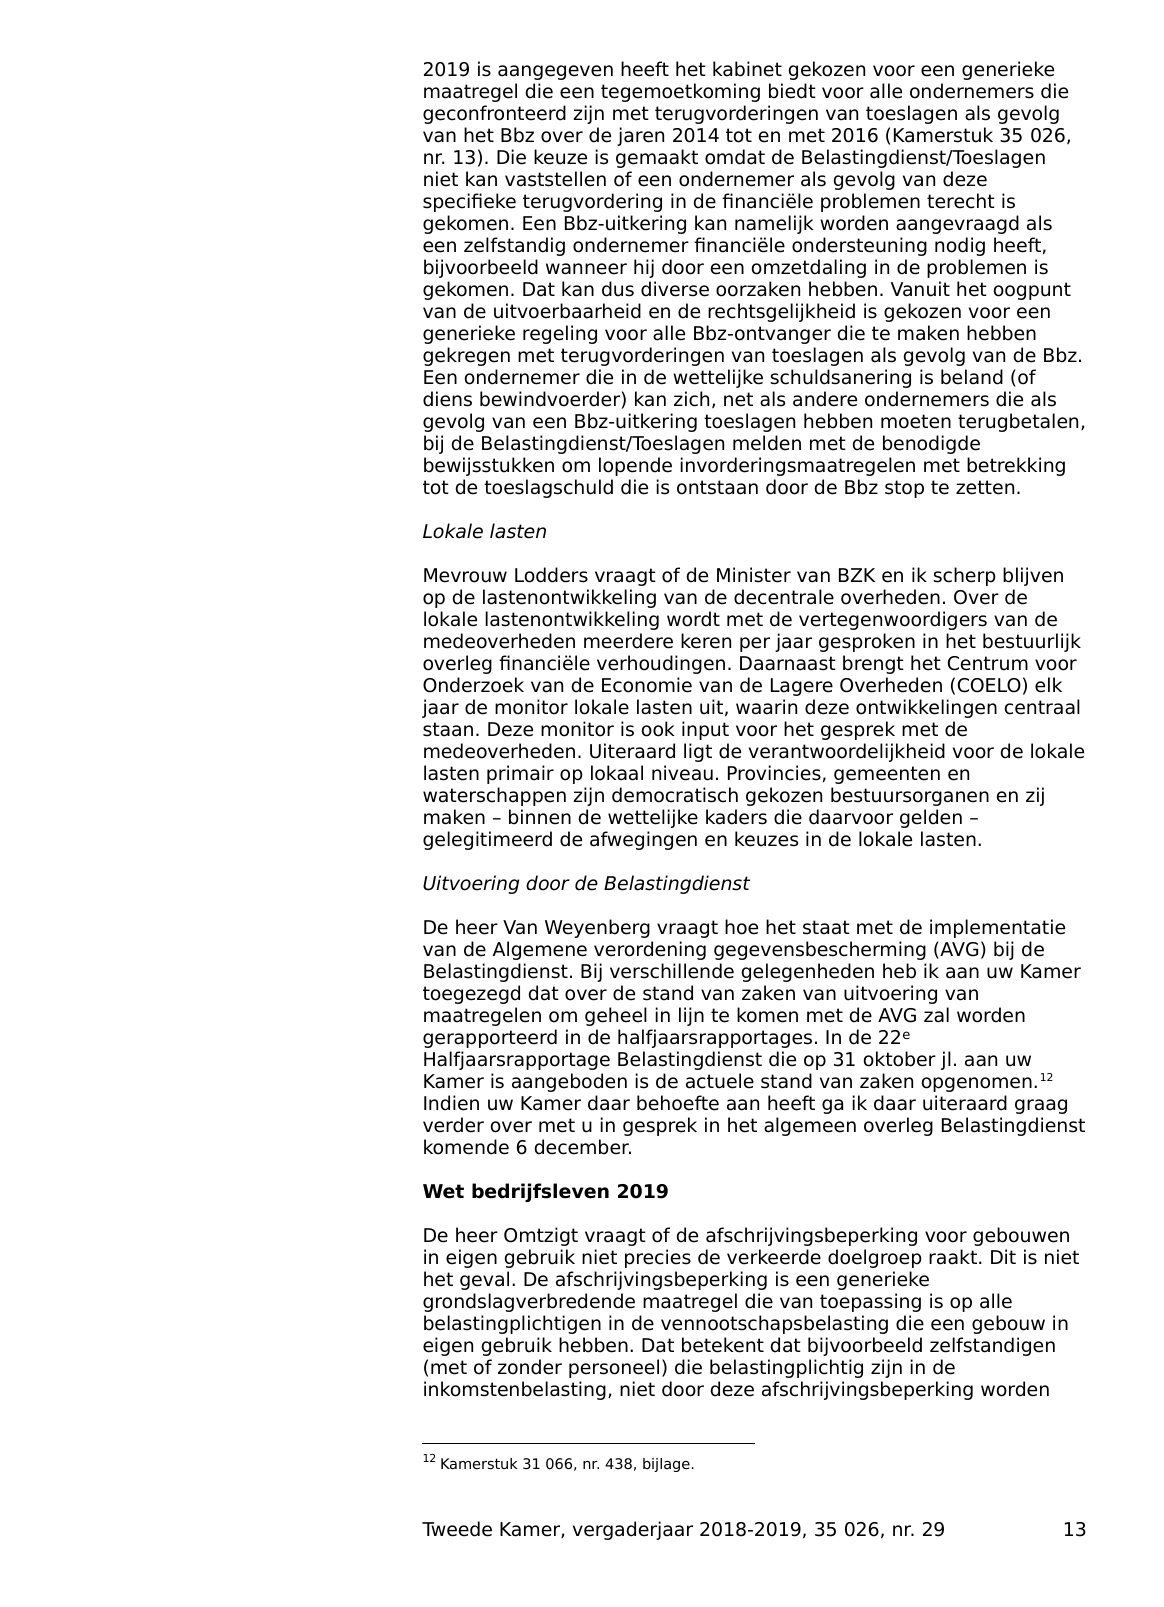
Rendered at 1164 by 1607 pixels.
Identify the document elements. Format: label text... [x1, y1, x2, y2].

text Mevrouw Lodders vraagt of de Minister van BZK en ik scherp blijven op de lastenontwikkeling van de decentrale overheden. Over de lokale lastenontwikkeling wordt met de vertegenwoordigers van de medeoverheden meerdere keren per jaar gesproken in het bestuurlijk overleg financiële verhoudingen. Daarnaast brengt het Centrum voor Onderzoek van de Economie van de Lagere Overheden (COELO) elk jaar de monitor lokale lasten uit, waarin deze ontwikkelingen centraal staan. Deze monitor is ook input voor het gesprek met de medeoverheden. Uiteraard ligt de verantwoordelijkheid voor de lokale lasten primair op lokaal niveau. Provincies, gemeenten en waterschappen zijn democratisch gekozen bestuursorganen en zij maken – binnen de wettelijke kaders die daarvoor gelden – gelegitimeerd de afwegingen en keuzes in de lokale lasten. [422, 565, 1087, 851]
subtitle Wet bedrijfsleven 2019 [422, 1181, 1087, 1203]
subtitle Uitvoering door de Belastingdienst [422, 873, 1087, 895]
subtitle Lokale lasten [422, 521, 1087, 543]
text Kamerstuk 31 066, nr. 438, bijlage. [422, 1452, 1087, 1474]
text De heer Omtzigt vraagt of de afschrijvingsbeperking voor gebouwen in eigen gebruik niet precies de verkeerde doelgroep raakt. Dit is niet het geval. De afschrijvingsbeperking is een generieke grondslagverbredende maatregel die van toepassing is op alle belastingplichtigen in de vennootschapsbelasting die een gebouw in eigen gebruik hebben. Dat betekent dat bijvoorbeeld zelfstandigen (met of zonder personeel) die belastingplichtig zijn in de inkomstenbelasting, niet door deze afschrijvingsbeperking worden [422, 1225, 1087, 1401]
text 2019 is aangegeven heeft het kabinet gekozen voor een generieke maatregel die een tegemoetkoming biedt voor alle ondernemers die geconfronteerd zijn met terugvorderingen van toeslagen als gevolg van het Bbz over de jaren 2014 tot en met 2016 (Kamerstuk 35 026, nr. 13). Die keuze is gemaakt omdat de Belastingdienst/Toeslagen niet kan vaststellen of een ondernemer als gevolg van deze specifieke terugvordering in de financiële problemen terecht is gekomen. Een Bbz-uitkering kan namelijk worden aangevraagd als een zelfstandig ondernemer financiële ondersteuning nodig heeft, bijvoorbeeld wanneer hij door een omzetdaling in de problemen is gekomen. Dat kan dus diverse oorzaken hebben. Vanuit het oogpunt van de uitvoerbaarheid en de rechtsgelijkheid is gekozen voor een generieke regeling voor alle Bbz-ontvanger die te maken hebben gekregen met terugvorderingen van toeslagen als gevolg van de Bbz. Een ondernemer die in de wettelijke schuldsanering is beland (of diens bewindvoerder) kan zich, net als andere ondernemers die als gevolg van een Bbz-uitkering toeslagen hebben moeten terugbetalen, bij de Belastingdienst/Toeslagen melden met de benodigde bewijsstukken om lopende invorderingsmaatregelen met betrekking tot de toeslagschuld die is ontstaan door de Bbz stop te zetten. [422, 59, 1087, 499]
text De heer Van Weyenberg vraagt hoe het staat met de implementatie van de Algemene verordening gegevensbescherming (AVG) bij de Belastingdienst. Bij verschillende gelegenheden heb ik aan uw Kamer toegezegd dat over de stand van zaken van uitvoering van maatregelen om geheel in lijn te komen met de AVG zal worden gerapporteerd in de halfjaarsrapportages. In de 22e Halfjaarsrapportage Belastingdienst die op 31 oktober jl. aan uw Kamer is aangeboden is de actuele stand van zaken opgenomen. Indien uw Kamer daar behoefte aan heeft ga ik daar uiteraard graag verder over met u in gesprek in het algemeen overleg Belastingdienst komende 6 december. [422, 917, 1087, 1159]
